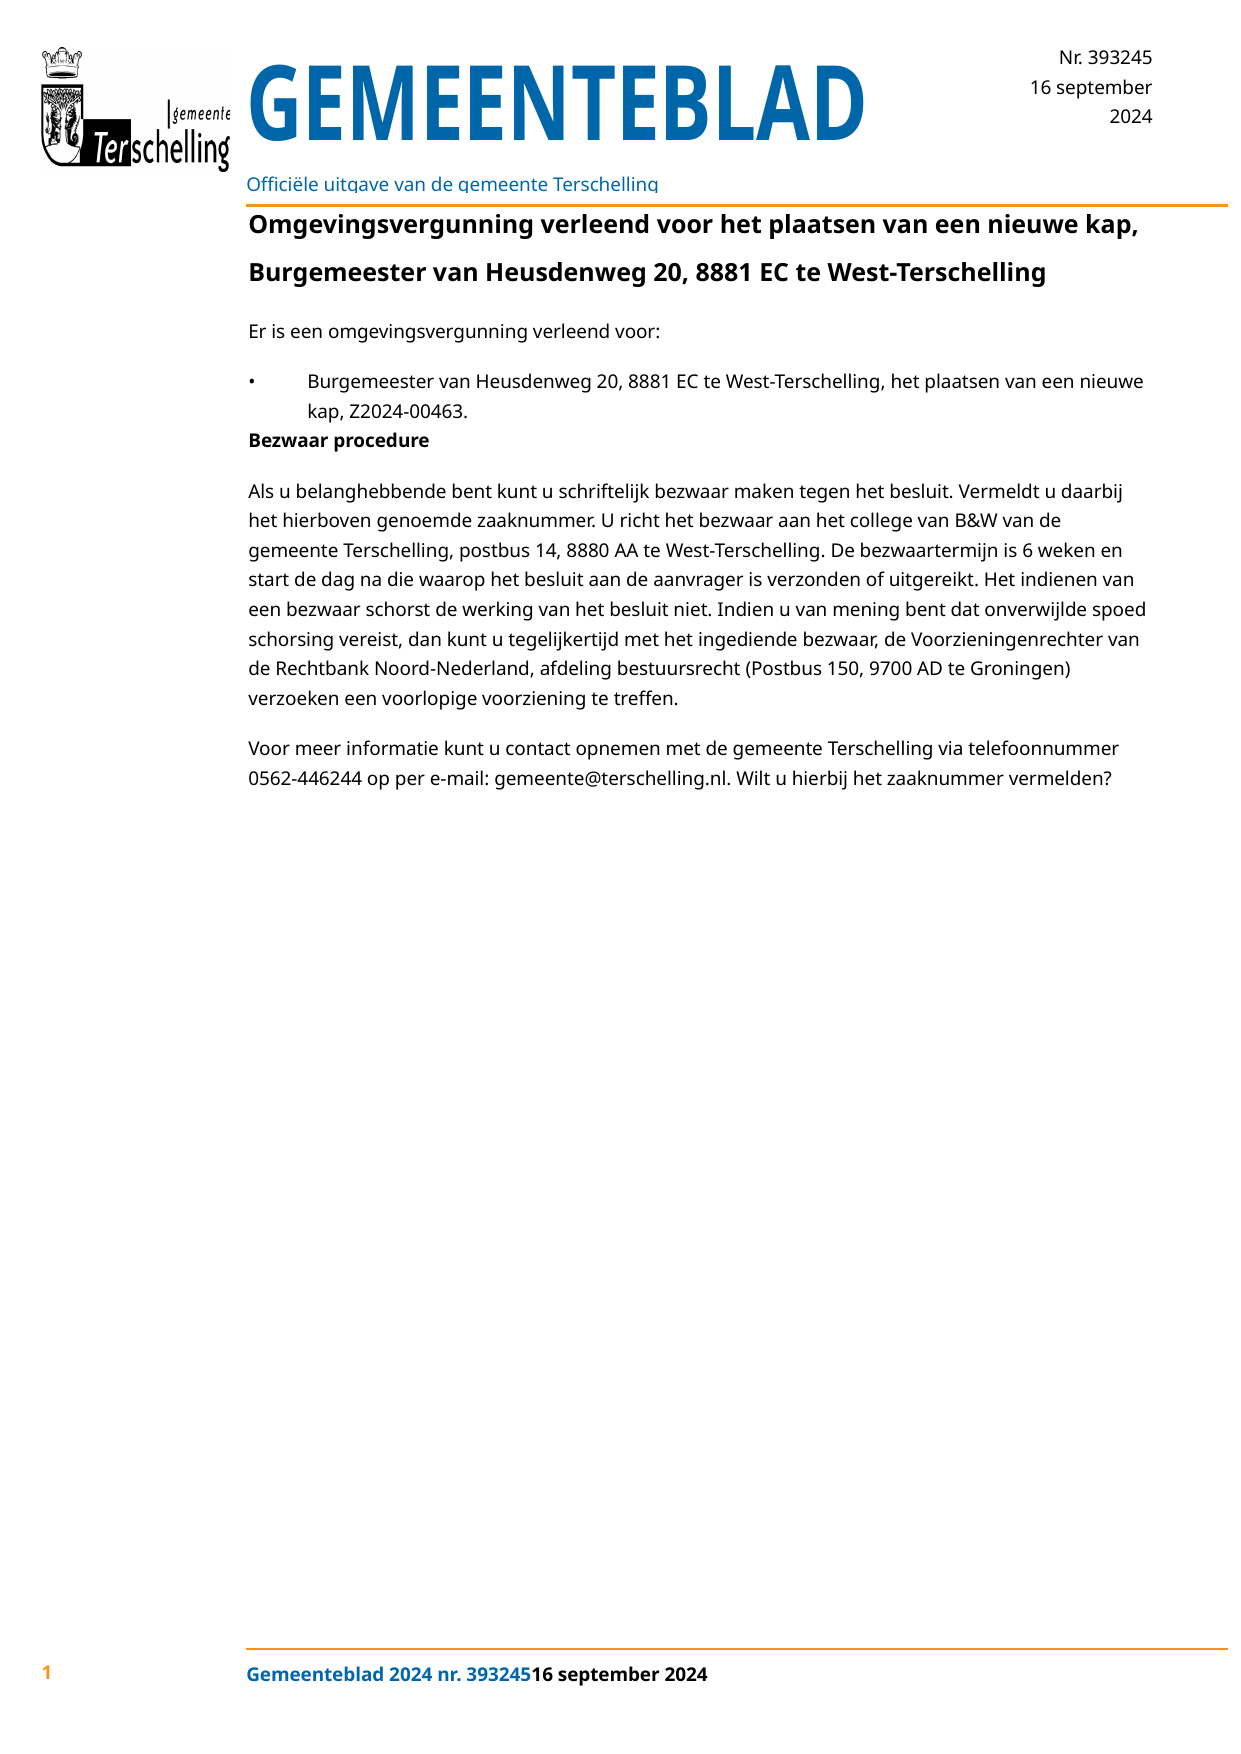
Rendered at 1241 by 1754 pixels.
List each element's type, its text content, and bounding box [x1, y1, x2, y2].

text Omgevingsvergunning verleend voor het plaatsen van een nieuwe kap, Burgemeester van Heusdenweg 20, 8881 EC te West-Terschelling [248, 207, 1152, 288]
text Voor meer informatie kunt u contact opnemen met de gemeente Terschelling via telefoonnummer 0562-446244 op per e-mail: gemeente@terschelling.nl. Wilt u hierbij het zaaknummer vermelden? [248, 735, 1152, 791]
list Burgemeester van Heusdenweg 20, 8881 EC te West-Terschelling, het plaatsen van een nieuwe kap, Z2024-00463. [248, 368, 1152, 424]
text Er is een omgevingsvergunning verleend voor: [248, 318, 1152, 344]
text Bezwaar procedure [248, 427, 1152, 453]
picture [41, 47, 231, 172]
text Als u belanghebbende bent kunt u schriftelijk bezwaar maken tegen het besluit. Vermeldt u daarbij het hierboven genoemde zaaknummer. U richt het bezwaar aan het college van B&W van de gemeente Terschelling, postbus 14, 8880 AA te West-Terschelling. De bezwaartermijn is 6 weken en start de dag na die waarop het besluit aan de aanvrager is verzonden of uitgereikt. Het indienen van een bezwaar schorst de werking van het besluit niet. Indien u van mening bent dat onverwijlde spoed schorsing vereist, dan kunt u tegelijkertijd met het ingediende bezwaar, de Voorzieningenrechter van de Rechtbank Noord-Nederland, afdeling bestuursrecht (Postbus 150, 9700 AD te Groningen) verzoeken een voorlopige voorziening te treffen. [248, 478, 1152, 711]
